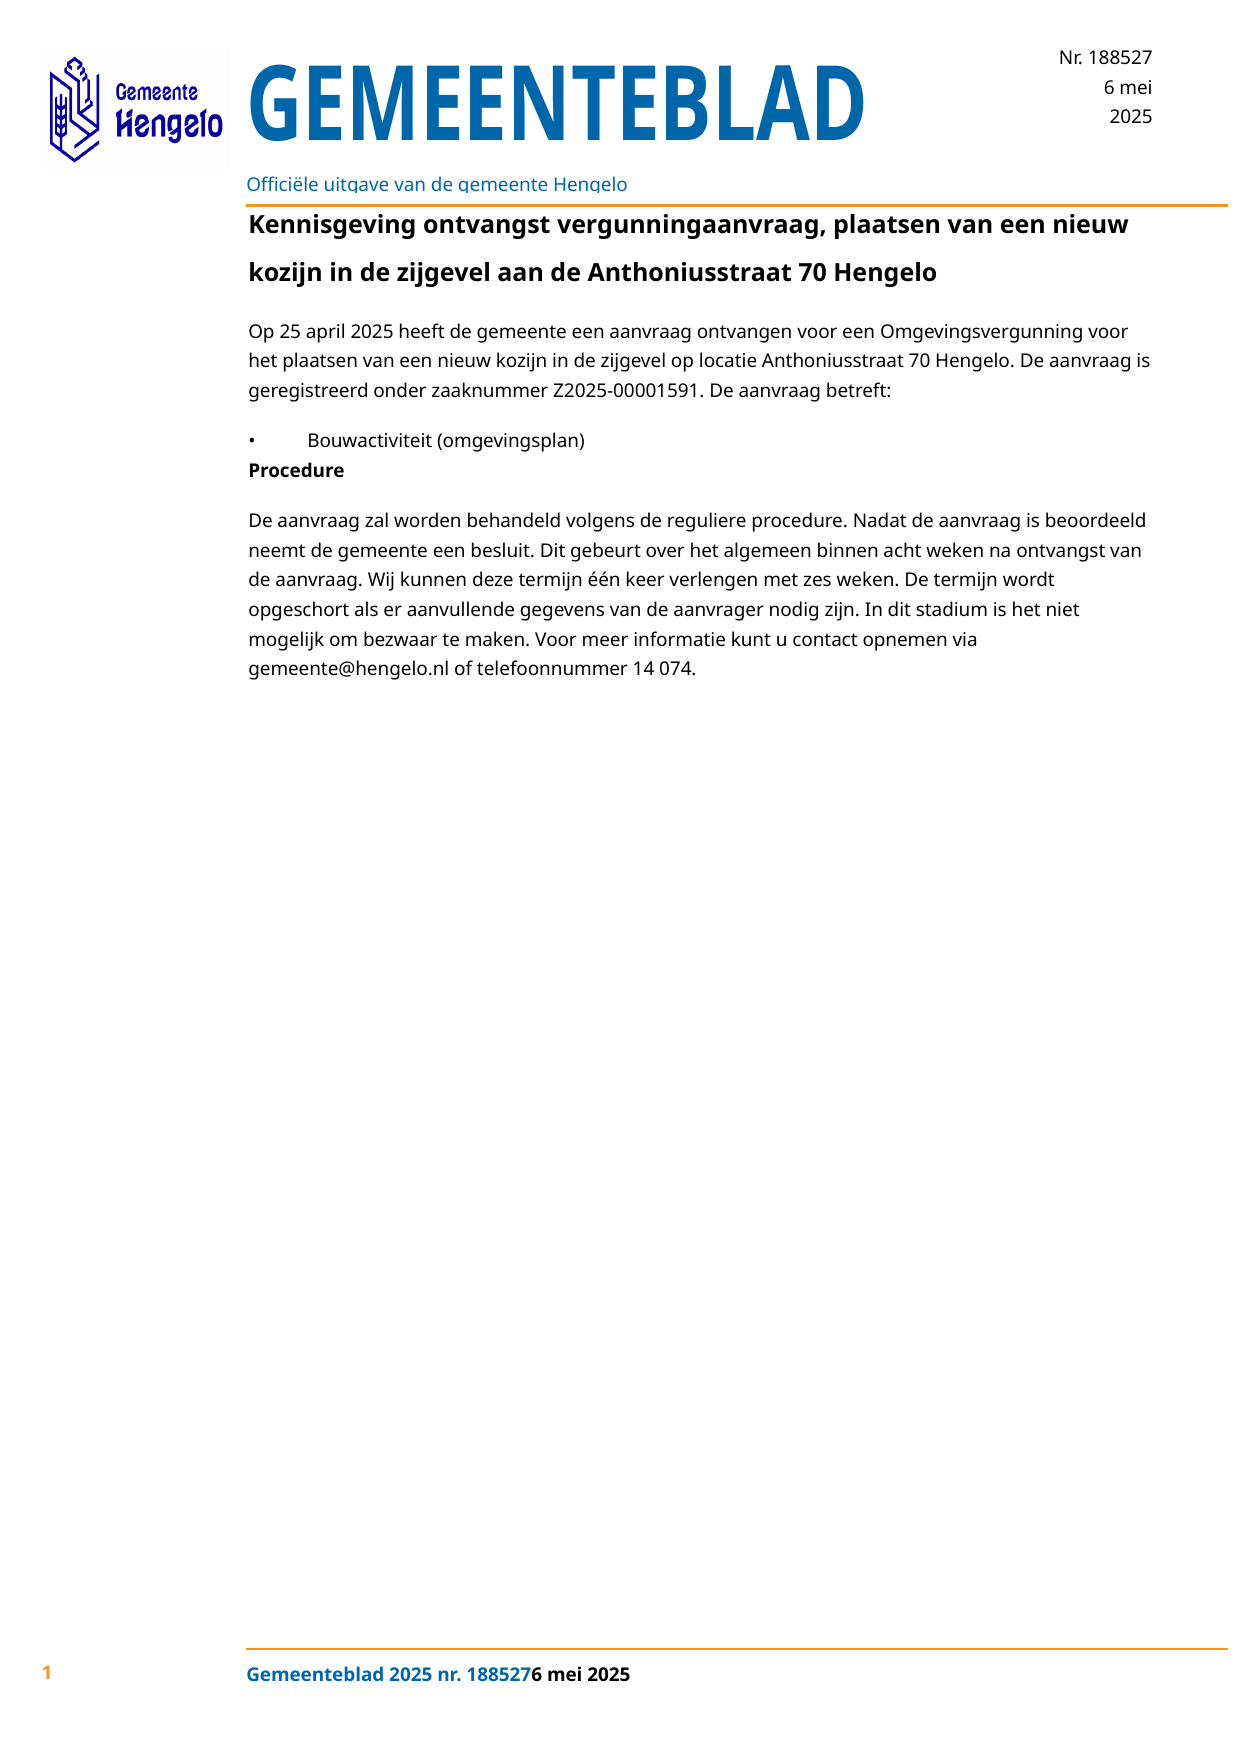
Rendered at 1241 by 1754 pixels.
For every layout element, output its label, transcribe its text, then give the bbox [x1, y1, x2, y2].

text De aanvraag zal worden behandeld volgens de reguliere procedure. Nadat de aanvraag is beoordeeld neemt de gemeente een besluit. Dit gebeurt over het algemeen binnen acht weken na ontvangst van de aanvraag. Wij kunnen deze termijn één keer verlengen met zes weken. De termijn wordt opgeschort als er aanvullende gegevens van de aanvrager nodig zijn. In dit stadium is het niet mogelijk om bezwaar te maken. Voor meer informatie kunt u contact opnemen via gemeente@hengelo.nl of telefoonnummer 14 074. [248, 507, 1152, 681]
text Kennisgeving ontvangst vergunningaanvraag, plaatsen van een nieuw kozijn in de zijgevel aan de Anthoniusstraat 70 Hengelo [248, 207, 1152, 288]
text Op 25 april 2025 heeft de gemeente een aanvraag ontvangen voor een Omgevingsvergunning voor het plaatsen van een nieuw kozijn in de zijgevel op locatie Anthoniusstraat 70 Hengelo. De aanvraag is geregistreerd onder zaaknummer Z2025-00001591. De aanvraag betreft: [248, 318, 1152, 403]
picture [41, 47, 231, 172]
list Bouwactiviteit (omgevingsplan) [248, 427, 1152, 453]
text Procedure [248, 457, 1152, 483]
